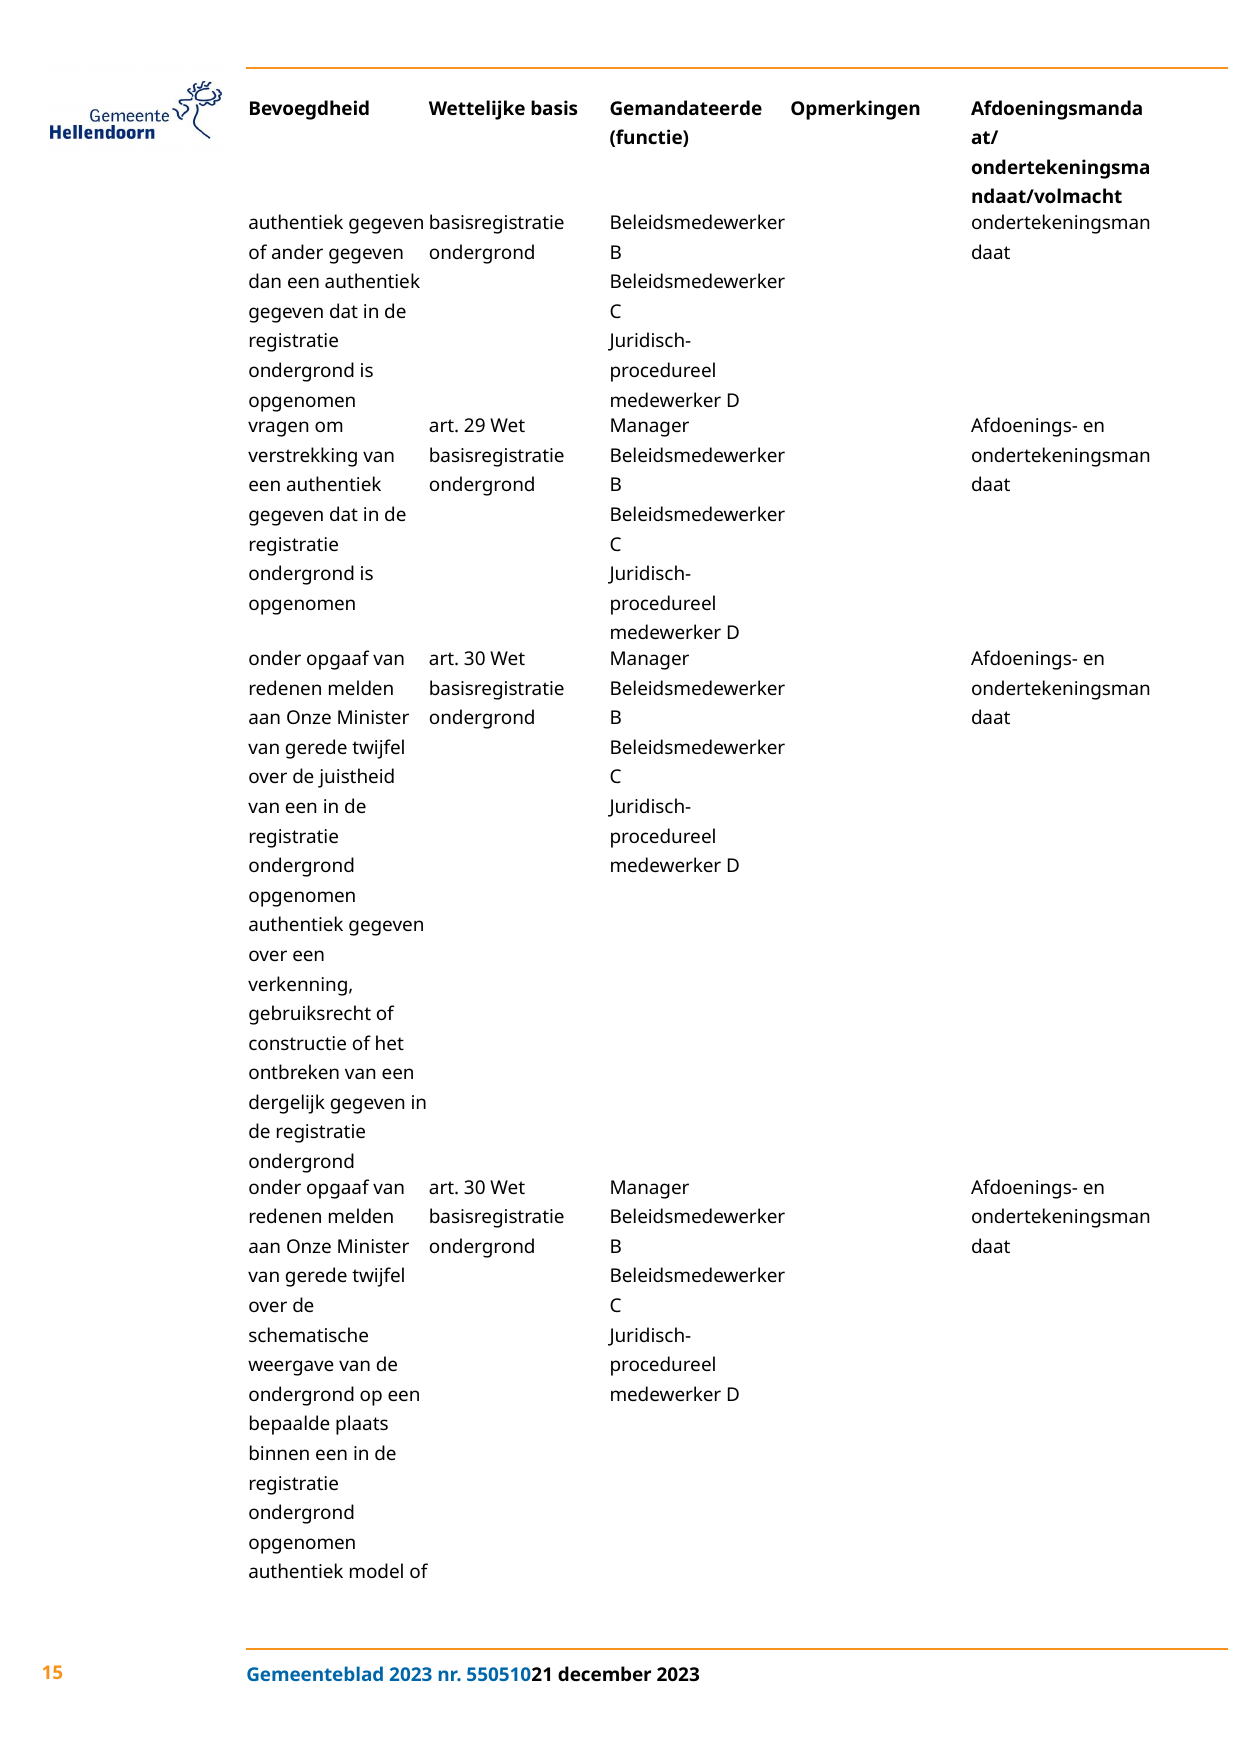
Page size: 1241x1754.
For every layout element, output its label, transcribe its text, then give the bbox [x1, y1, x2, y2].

table_header Afdoeningsmandaat/ondertekeningsmandaat/volmacht [971, 95, 1152, 209]
picture [41, 47, 231, 172]
table_cell basisregistratie ondergrond [429, 209, 609, 412]
table_cell art. 30 Wet basisregistratie ondergrond [429, 1174, 609, 1584]
table_cell [790, 645, 971, 1174]
table_cell Afdoenings- en ondertekeningsmandaat [971, 645, 1152, 1174]
table_cell [790, 209, 971, 412]
table_cell vragen om verstrekking van een authentiek gegeven dat in de registratie ondergrond is opgenomen [248, 413, 429, 645]
table_cell ondertekeningsmandaat [971, 209, 1152, 412]
table_cell Beleidsmedewerker B Beleidsmedewerker C Juridisch-procedureel medewerker D [609, 209, 790, 412]
table_header Wettelijke basis [429, 95, 609, 209]
table_cell Afdoenings- en ondertekeningsmandaat [971, 1174, 1152, 1584]
table_cell onder opgaaf van redenen melden aan Onze Minister van gerede twijfel over de schematische weergave van de ondergrond op een bepaalde plaats binnen een in de registratie ondergrond opgenomen authentiek model of [248, 1174, 429, 1584]
table_cell [790, 413, 971, 645]
table_cell [790, 1174, 971, 1584]
table_header Bevoegdheid [248, 95, 429, 209]
table_cell art. 30 Wet basisregistratie ondergrond [429, 645, 609, 1174]
table_cell Manager Beleidsmedewerker B Beleidsmedewerker C Juridisch-procedureel medewerker D [609, 645, 790, 1174]
table_cell art. 29 Wet basisregistratie ondergrond [429, 413, 609, 645]
table_cell onder opgaaf van redenen melden aan Onze Minister van gerede twijfel over de juistheid van een in de registratie ondergrond opgenomen authentiek gegeven over een verkenning, gebruiksrecht of constructie of het ontbreken van een dergelijk gegeven in de registratie ondergrond [248, 645, 429, 1174]
table_header Gemandateer­de (functie) [609, 95, 790, 209]
table_cell Manager Beleidsmedewerker B Beleidsmedewerker C Juridisch-procedureel medewerker D [609, 1174, 790, 1584]
table_cell Manager Beleidsmedewerker B Beleidsmedewerker C Juridisch-procedureel medewerker D [609, 413, 790, 645]
table_cell Afdoenings- en ondertekeningsmandaat [971, 413, 1152, 645]
table_header Opmerkingen [790, 95, 971, 209]
table_cell authentiek gegeven of ander gegeven dan een authentiek gegeven dat in de registratie ondergrond is opgenomen [248, 209, 429, 412]
